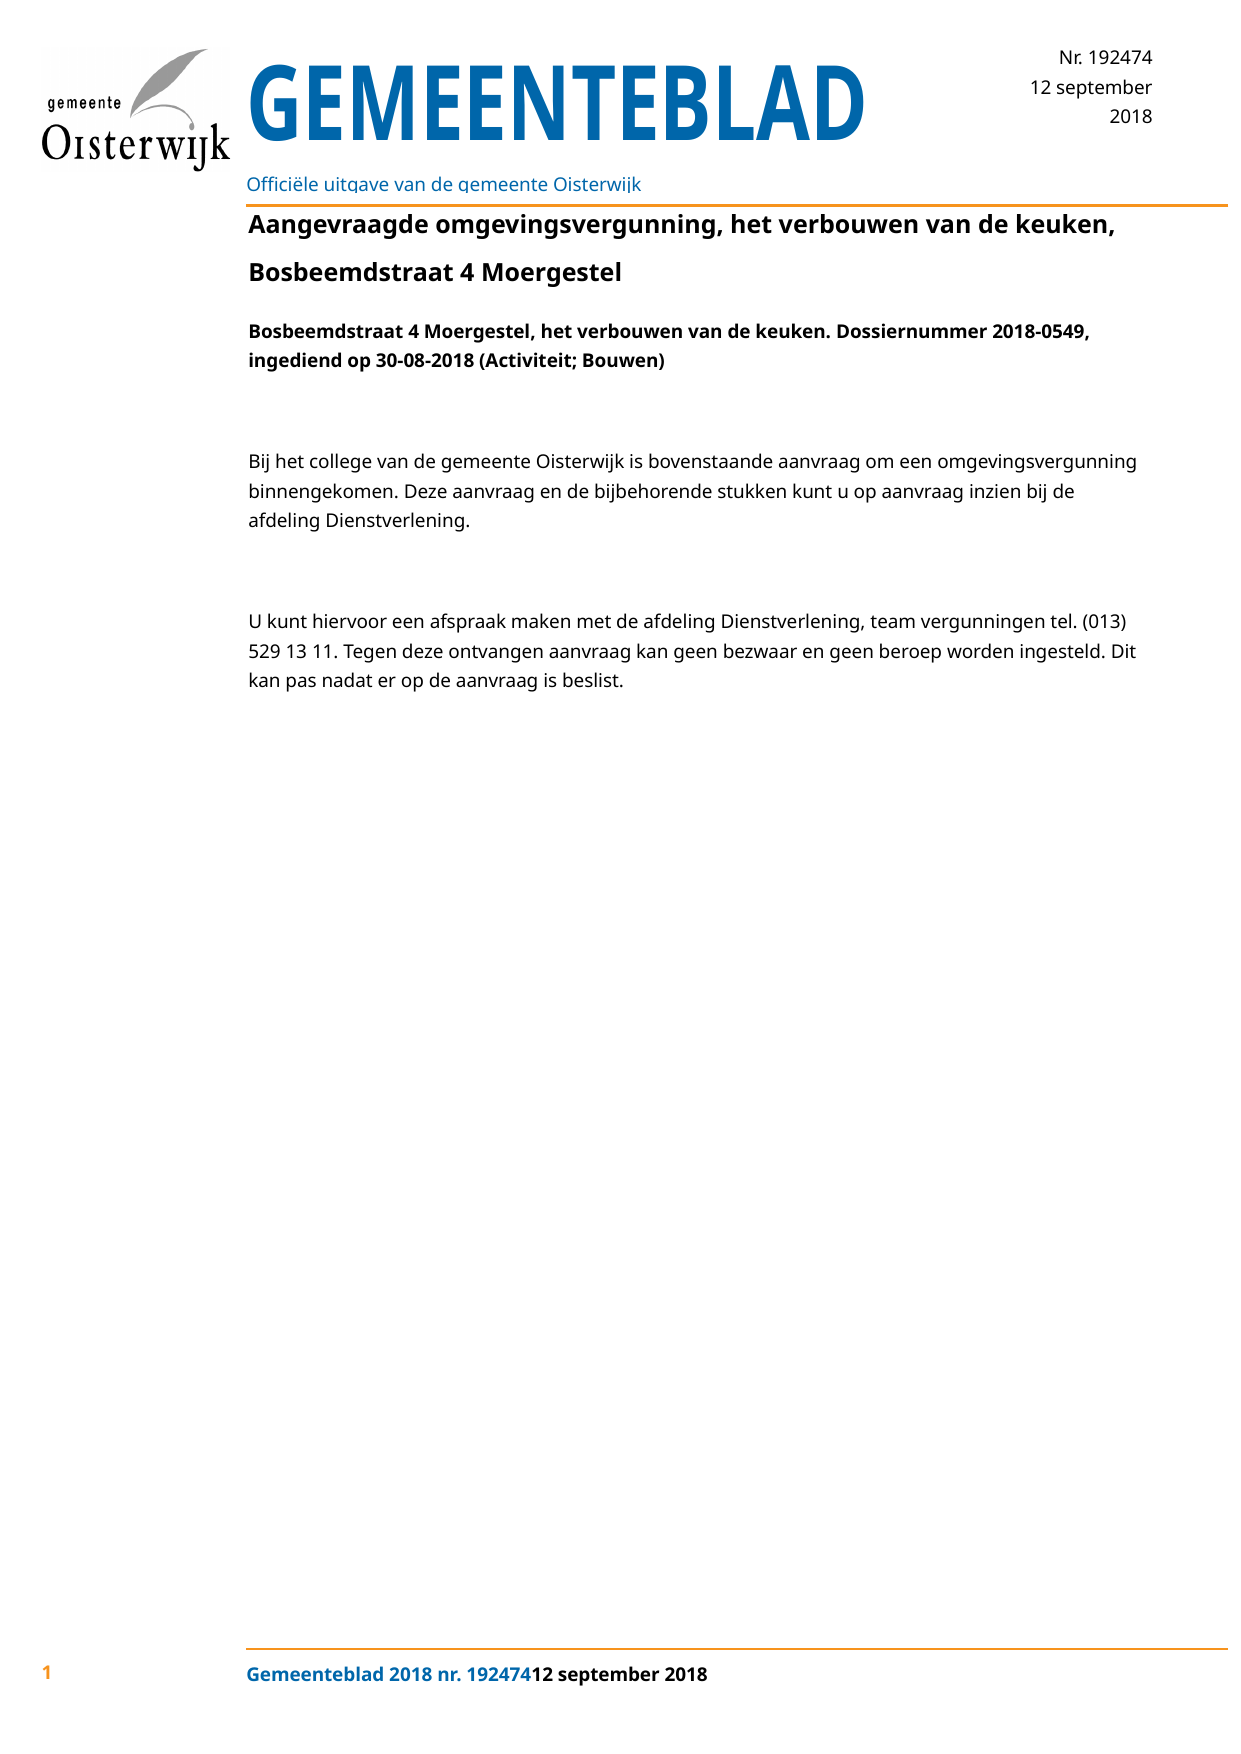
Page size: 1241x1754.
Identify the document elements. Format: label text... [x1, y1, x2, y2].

text U kunt hiervoor een afspraak maken met de afdeling Dienstverlening, team vergunningen tel. (013) 529 13 11. Tegen deze ontvangen aanvraag kan geen bezwaar en geen beroep worden ingesteld. Dit kan pas nadat er op de aanvraag is beslist. [248, 608, 1152, 693]
picture [41, 47, 231, 172]
text Aangevraagde omgevingsvergunning, het verbouwen van de keuken, Bosbeemdstraat 4 Moergestel [248, 207, 1152, 288]
text Bij het college van de gemeente Oisterwijk is bovenstaande aanvraag om een omgevingsvergunning binnengekomen. Deze aanvraag en de bijbehorende stukken kunt u op aanvraag inzien bij de afdeling Dienstverlening. [248, 448, 1152, 533]
text Bosbeemdstraat 4 Moergestel, het verbouwen van de keuken. Dossiernummer 2018-0549, ingediend op 30-08-2018 (Activiteit; Bouwen) [248, 318, 1152, 373]
